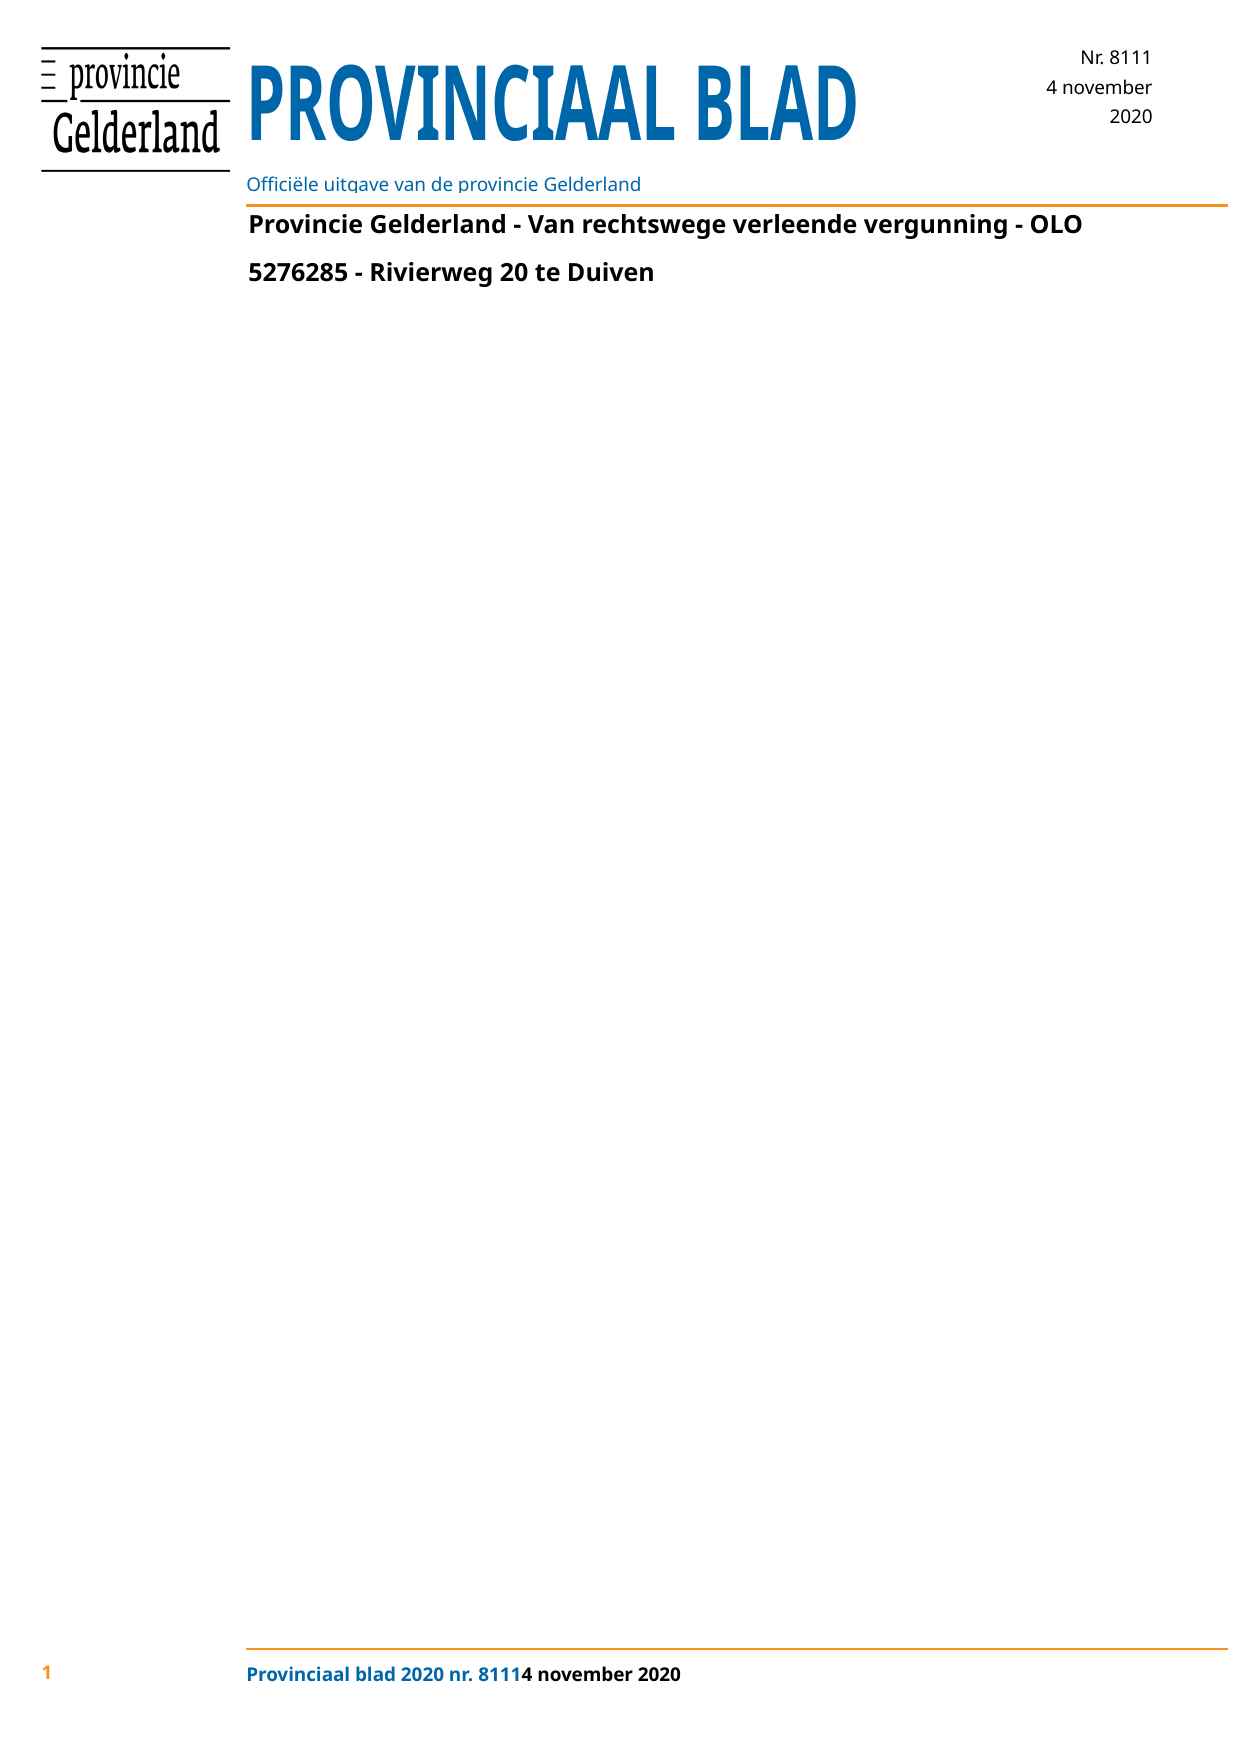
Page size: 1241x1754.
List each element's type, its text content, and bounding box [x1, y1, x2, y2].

text Provincie Gelderland - Van rechtswege verleende vergunning - OLO 5276285 - Rivierweg 20 te Duiven [248, 207, 1152, 288]
picture [41, 47, 231, 172]
